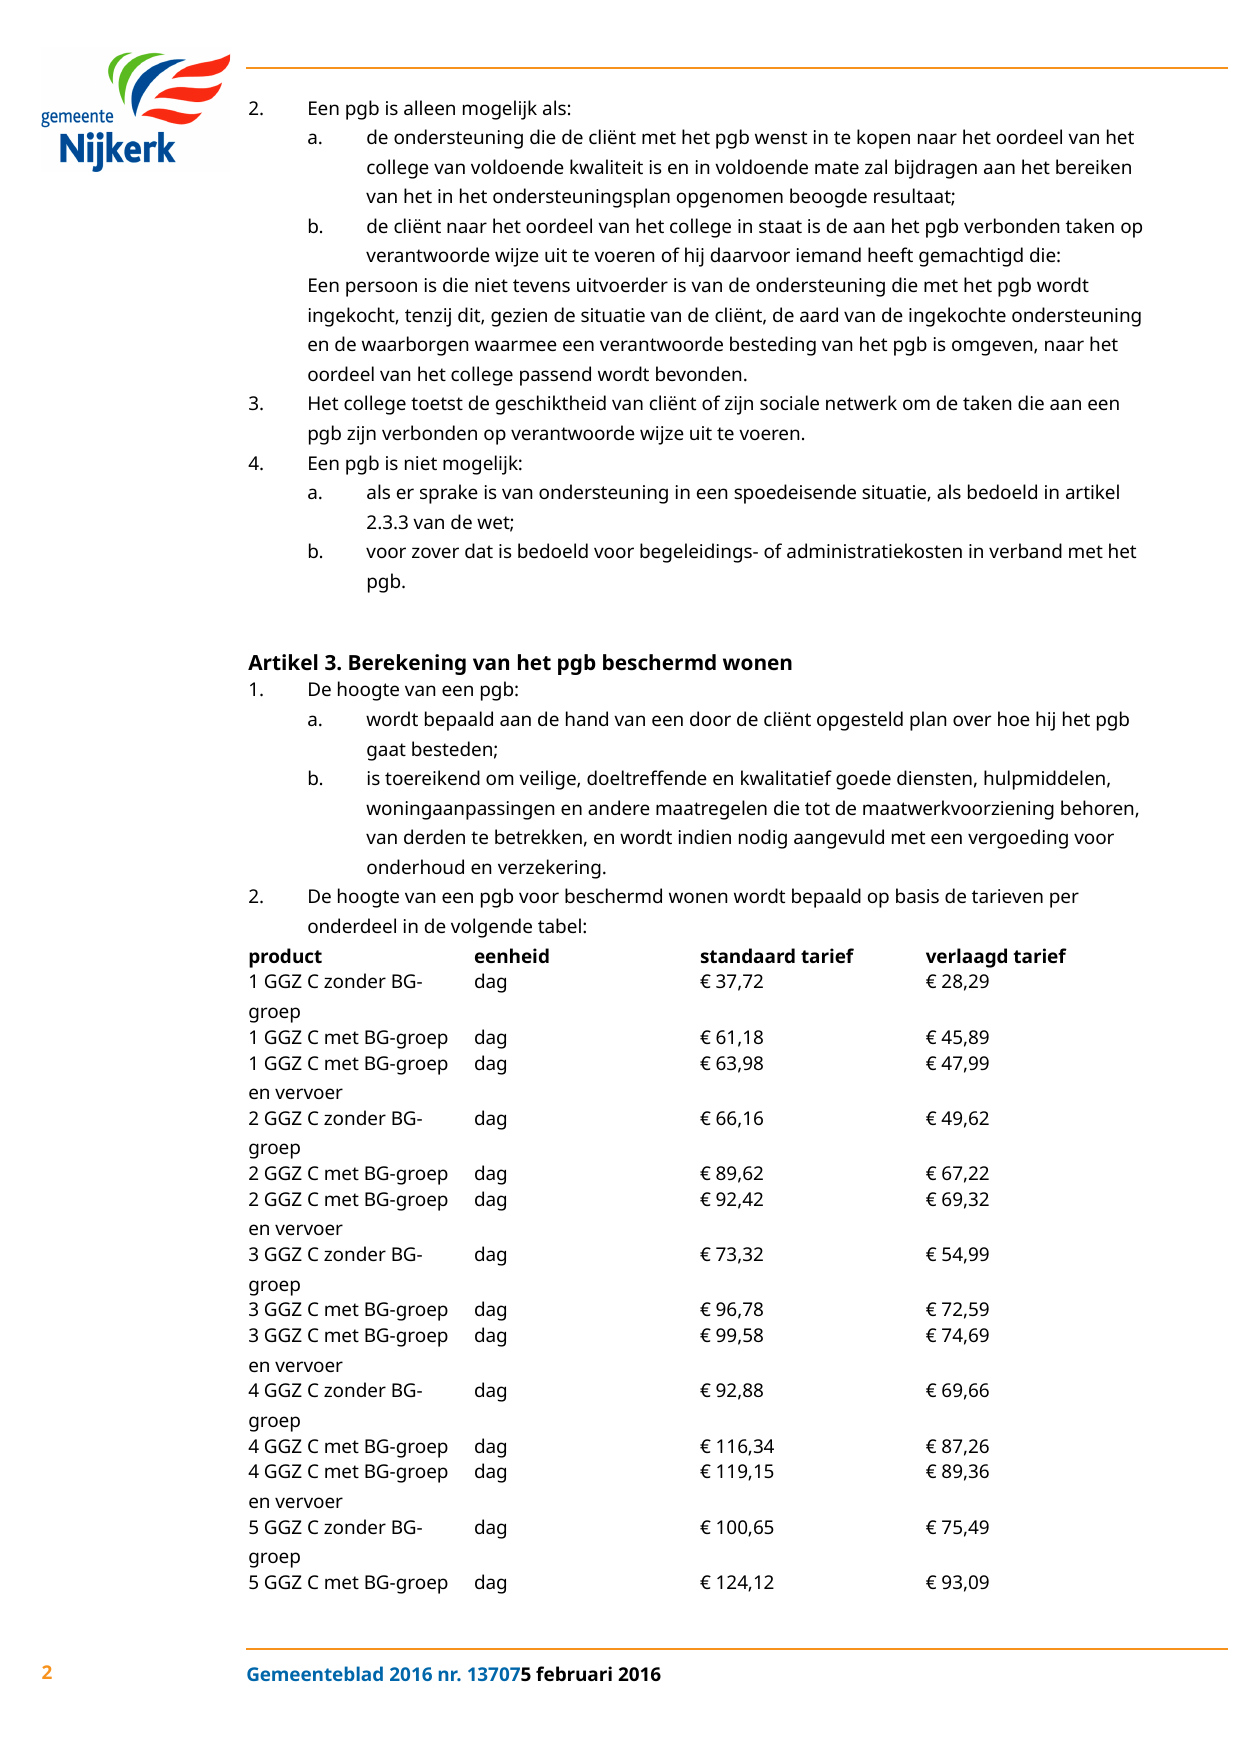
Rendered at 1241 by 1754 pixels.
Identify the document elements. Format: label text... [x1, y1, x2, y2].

table_cell dag [474, 1160, 700, 1186]
table_cell 3 GGZ C met BG-groep en vervoer [248, 1323, 474, 1378]
table_cell € 54,99 [926, 1241, 1152, 1297]
table_cell 1 GGZ C zonder BG-groep [248, 969, 474, 1024]
table_cell dag [474, 1514, 700, 1569]
table_cell € 63,98 [700, 1050, 926, 1105]
table_cell € 87,26 [926, 1433, 1152, 1459]
list de cliënt naar het oordeel van het college in staat is de aan het pgb verbonden taken op verantwoorde wijze uit te voeren of hij daarvoor iemand heeft gemachtigd die: [307, 213, 1152, 268]
table_cell dag [474, 1378, 700, 1433]
table_cell € 116,34 [700, 1433, 926, 1459]
table_cell dag [474, 1433, 700, 1459]
list De hoogte van een pgb voor beschermd wonen wordt bepaald op basis de tarieven per onderdeel in de volgende tabel: [248, 884, 1152, 939]
table_cell € 47,99 [926, 1050, 1152, 1105]
table_cell € 96,78 [700, 1297, 926, 1322]
table_cell € 67,22 [926, 1160, 1152, 1186]
table_header product [248, 943, 474, 969]
table_cell dag [474, 1050, 700, 1105]
list als er sprake is van ondersteuning in een spoedeisende situatie, als bedoeld in artikel 2.3.3 van de wet; [307, 479, 1152, 535]
table_cell € 49,62 [926, 1105, 1152, 1160]
table_cell € 66,16 [700, 1105, 926, 1160]
picture [41, 47, 231, 172]
list voor zover dat is bedoeld voor begeleidings- of administratiekosten in verband met het pgb. [307, 538, 1152, 594]
list de ondersteuning die de cliënt met het pgb wenst in te kopen naar het oordeel van het college van voldoende kwaliteit is en in voldoende mate zal bijdragen aan het bereiken van het in het ondersteuningsplan opgenomen beoogde resultaat; [307, 124, 1152, 209]
table_cell € 72,59 [926, 1297, 1152, 1322]
table_cell dag [474, 1105, 700, 1160]
table_cell 5 GGZ C met BG-groep [248, 1569, 474, 1595]
table_cell 5 GGZ C zonder BG-groep [248, 1514, 474, 1569]
table_cell dag [474, 969, 700, 1024]
table_header standaard tarief [700, 943, 926, 969]
table_cell 4 GGZ C zonder BG-groep [248, 1378, 474, 1433]
list Het college toetst de geschiktheid van cliënt of zijn sociale netwerk om de taken die aan een pgb zijn verbonden op verantwoorde wijze uit te voeren. [248, 391, 1152, 446]
table_cell € 100,65 [700, 1514, 926, 1569]
table_cell € 74,69 [926, 1323, 1152, 1378]
table_cell € 119,15 [700, 1459, 926, 1514]
list wordt bepaald aan de hand van een door de cliënt opgesteld plan over hoe hij het pgb gaat besteden; [307, 706, 1152, 761]
table_cell € 69,66 [926, 1378, 1152, 1433]
table_cell 1 GGZ C met BG-groep en vervoer [248, 1050, 474, 1105]
table_cell € 92,42 [700, 1186, 926, 1241]
table_cell dag [474, 1459, 700, 1514]
table_header eenheid [474, 943, 700, 969]
table_cell dag [474, 1323, 700, 1378]
table_cell € 99,58 [700, 1323, 926, 1378]
table_cell 2 GGZ C zonder BG-groep [248, 1105, 474, 1160]
list De hoogte van een pgb: [248, 677, 1152, 702]
table_cell 3 GGZ C zonder BG-groep [248, 1241, 474, 1297]
table_cell € 89,36 [926, 1459, 1152, 1514]
table_cell dag [474, 1241, 700, 1297]
table_cell dag [474, 1186, 700, 1241]
table_cell dag [474, 1024, 700, 1050]
table_cell € 61,18 [700, 1024, 926, 1050]
list is toereikend om veilige, doeltreffende en kwalitatief goede diensten, hulpmiddelen, woningaanpassingen en andere maatregelen die tot de maatwerkvoorziening behoren, van derden te betrekken, en wordt indien nodig aangevuld met een vergoeding voor onderhoud en verzekering. [307, 765, 1152, 880]
table_cell 1 GGZ C met BG-groep [248, 1024, 474, 1050]
table_header verlaagd tarief [926, 943, 1152, 969]
table_cell € 89,62 [700, 1160, 926, 1186]
list Een pgb is niet mogelijk: [248, 450, 1152, 476]
table_cell € 124,12 [700, 1569, 926, 1595]
table_cell 4 GGZ C met BG-groep en vervoer [248, 1459, 474, 1514]
table_cell € 93,09 [926, 1569, 1152, 1595]
table_cell dag [474, 1297, 700, 1322]
table_cell € 69,32 [926, 1186, 1152, 1241]
table_cell 2 GGZ C met BG-groep en vervoer [248, 1186, 474, 1241]
table_cell € 75,49 [926, 1514, 1152, 1569]
table_cell € 37,72 [700, 969, 926, 1024]
table_cell € 92,88 [700, 1378, 926, 1433]
table_cell € 28,29 [926, 969, 1152, 1024]
table_cell 3 GGZ C met BG-groep [248, 1297, 474, 1322]
list Een persoon is die niet tevens uitvoerder is van de ondersteuning die met het pgb wordt ingekocht, tenzij dit, gezien de situatie van de cliënt, de aard van de ingekochte ondersteuning en de waarborgen waarmee een verantwoorde besteding van het pgb is omgeven, naar het oordeel van het college passend wordt bevonden. [248, 272, 1152, 387]
text Artikel 3. Berekening van het pgb beschermd wonen [248, 648, 1152, 677]
table_cell dag [474, 1569, 700, 1595]
table_cell 2 GGZ C met BG-groep [248, 1160, 474, 1186]
table_cell 4 GGZ C met BG-groep [248, 1433, 474, 1459]
table_cell € 73,32 [700, 1241, 926, 1297]
table_cell € 45,89 [926, 1024, 1152, 1050]
list Een pgb is alleen mogelijk als: [248, 95, 1152, 121]
